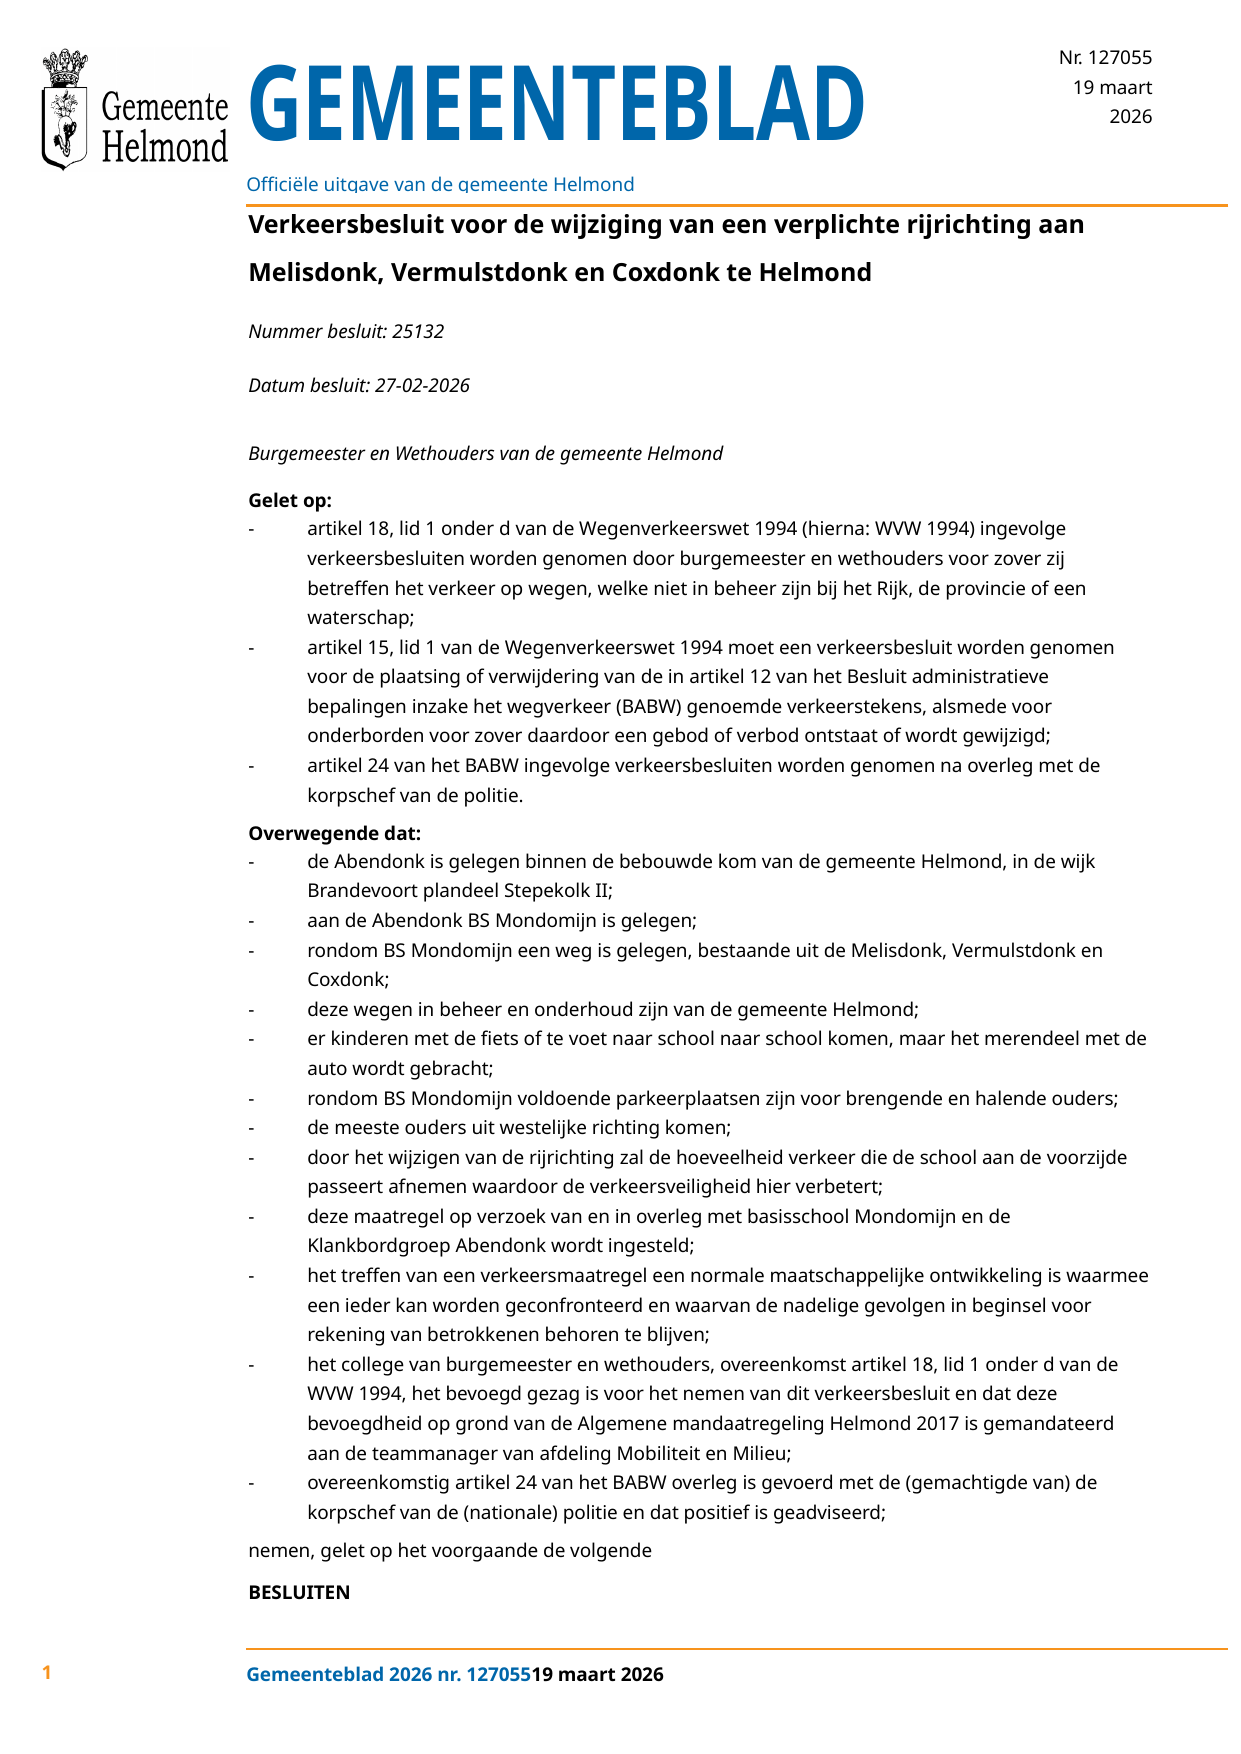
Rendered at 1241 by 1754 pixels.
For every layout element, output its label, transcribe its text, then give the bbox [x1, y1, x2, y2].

text BESLUITEN [248, 1579, 1152, 1604]
list overeenkomstig artikel 24 van het BABW overleg is gevoerd met de (gemachtigde van) de korpschef van de (nationale) politie en dat positief is geadviseerd; [248, 1469, 1152, 1525]
list de Abendonk is gelegen binnen de bebouwde kom van de gemeente Helmond, in de wijk Brandevoort plandeel Stepekolk II; [248, 848, 1152, 903]
list aan de Abendonk BS Mondomijn is gelegen; [248, 907, 1152, 933]
list deze wegen in beheer en onderhoud zijn van de gemeente Helmond; [248, 996, 1152, 1022]
text nemen, gelet op het voorgaande de volgende [248, 1537, 1152, 1563]
picture [41, 47, 231, 172]
text Gelet op: [248, 487, 1152, 513]
list deze maatregel op verzoek van en in overleg met basisschool Mondomijn en de Klankbordgroep Abendonk wordt ingesteld; [248, 1203, 1152, 1258]
list het treffen van een verkeersmaatregel een normale maatschappelijke ontwikkeling is waarmee een ieder kan worden geconfronteerd en waarvan de nadelige gevolgen in beginsel voor rekening van betrokkenen behoren te blijven; [248, 1262, 1152, 1347]
text Burgemeester en Wethouders van de gemeente Helmond [248, 440, 1152, 465]
list rondom BS Mondomijn voldoende parkeerplaatsen zijn voor brengende en halende ouders; [248, 1085, 1152, 1111]
list de meeste ouders uit westelijke richting komen; [248, 1114, 1152, 1140]
list artikel 24 van het BABW ingevolge verkeersbesluiten worden genomen na overleg met de korpschef van de politie. [248, 752, 1152, 808]
text Datum besluit: 27-02-2026 [248, 372, 1152, 398]
list rondom BS Mondomijn een weg is gelegen, bestaande uit de Melisdonk, Vermulstdonk en Coxdonk; [248, 937, 1152, 992]
text Overwegende dat: [248, 820, 1152, 846]
text Verkeersbesluit voor de wijziging van een verplichte rijrichting aan Melisdonk, Vermulstdonk en Coxdonk te Helmond [248, 207, 1152, 288]
list artikel 15, lid 1 van de Wegenverkeerswet 1994 moet een verkeersbesluit worden genomen voor de plaatsing of verwijdering van de in artikel 12 van het Besluit administratieve bepalingen inzake het wegverkeer (BABW) genoemde verkeerstekens, alsmede voor onderborden voor zover daardoor een gebod of verbod ontstaat of wordt gewijzigd; [248, 634, 1152, 748]
list artikel 18, lid 1 onder d van de Wegenverkeerswet 1994 (hierna: WVW 1994) ingevolge verkeersbesluiten worden genomen door burgemeester en wethouders voor zover zij betreffen het verkeer op wegen, welke niet in beheer zijn bij het Rijk, de provincie of een waterschap; [248, 516, 1152, 630]
list door het wijzigen van de rijrichting zal de hoeveelheid verkeer die de school aan de voorzijde passeert afnemen waardoor de verkeersveiligheid hier verbetert; [248, 1144, 1152, 1199]
list het college van burgemeester en wethouders, overeenkomst artikel 18, lid 1 onder d van de WVW 1994, het bevoegd gezag is voor het nemen van dit verkeersbesluit en dat deze bevoegdheid op grond van de Algemene mandaatregeling Helmond 2017 is gemandateerd aan de teammanager van afdeling Mobiliteit en Milieu; [248, 1351, 1152, 1466]
list er kinderen met de fiets of te voet naar school naar school komen, maar het merendeel met de auto wordt gebracht; [248, 1026, 1152, 1081]
text Nummer besluit: 25132 [248, 318, 1152, 344]
